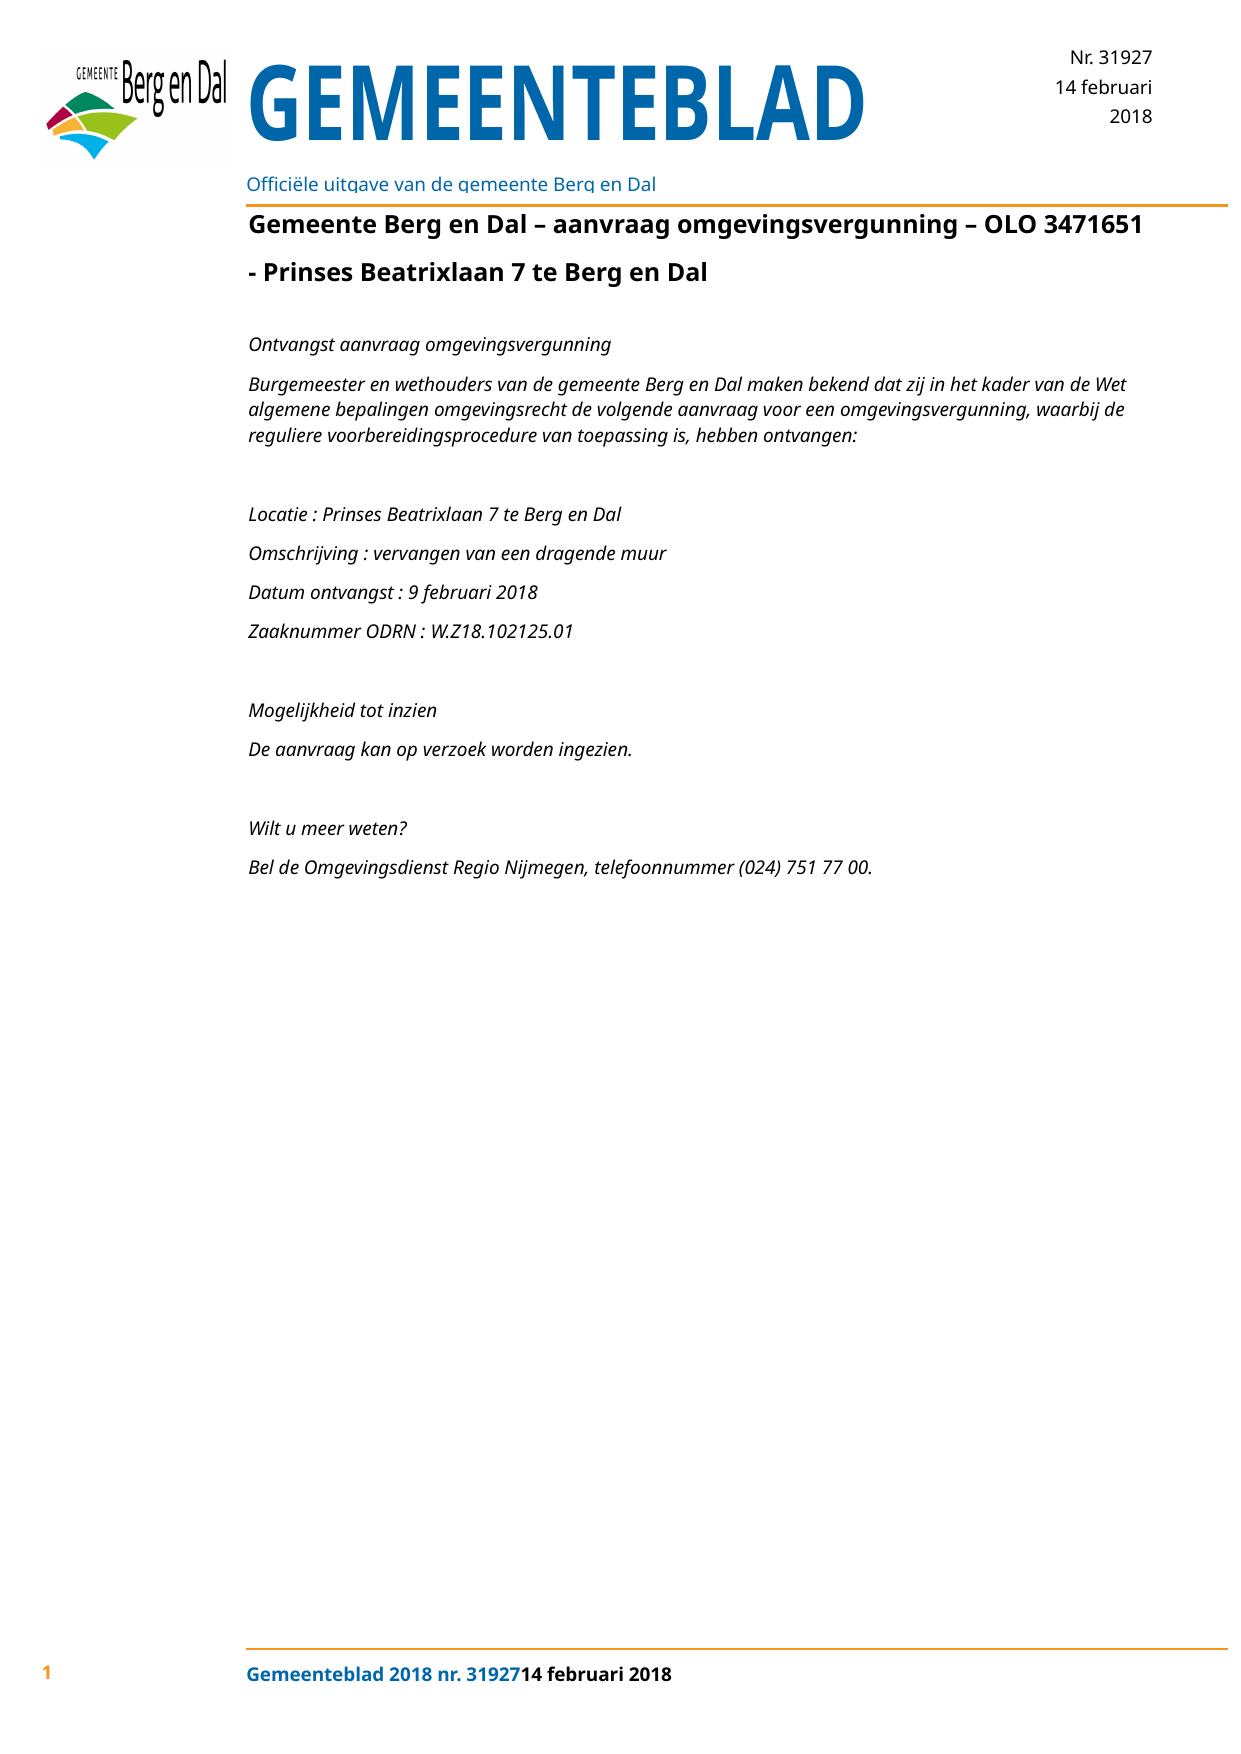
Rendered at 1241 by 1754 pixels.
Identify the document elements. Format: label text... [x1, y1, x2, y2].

text Omschrijving : vervangen van een dragende muur [248, 540, 1152, 566]
text Ontvangst aanvraag omgevingsvergunning [248, 331, 1152, 357]
text De aanvraag kan op verzoek worden ingezien. [248, 736, 1152, 762]
text Datum ontvangst : 9 februari 2018 [248, 579, 1152, 605]
text Burgemeester en wethouders van de gemeente Berg en Dal maken bekend dat zij in het kader van de Wet algemene bepalingen omgevingsrecht de volgende aanvraag voor een omgevingsvergunning, waarbij de reguliere voorbereidingsprocedure van toepassing is, hebben ontvangen: [248, 371, 1152, 448]
text Bel de Omgevingsdienst Regio Nijmegen, telefoonnummer (024) 751 77 00. [248, 854, 1152, 880]
text Gemeente Berg en Dal – aanvraag omgevingsvergunning – OLO 3471651 - Prinses Beatrixlaan 7 te Berg en Dal [248, 207, 1152, 288]
text Zaaknummer ODRN : W.Z18.102125.01 [248, 618, 1152, 644]
text Locatie : Prinses Beatrixlaan 7 te Berg en Dal [248, 501, 1152, 526]
text Wilt u meer weten? [248, 815, 1152, 841]
text Mogelijkheid tot inzien [248, 697, 1152, 723]
picture [41, 47, 231, 172]
